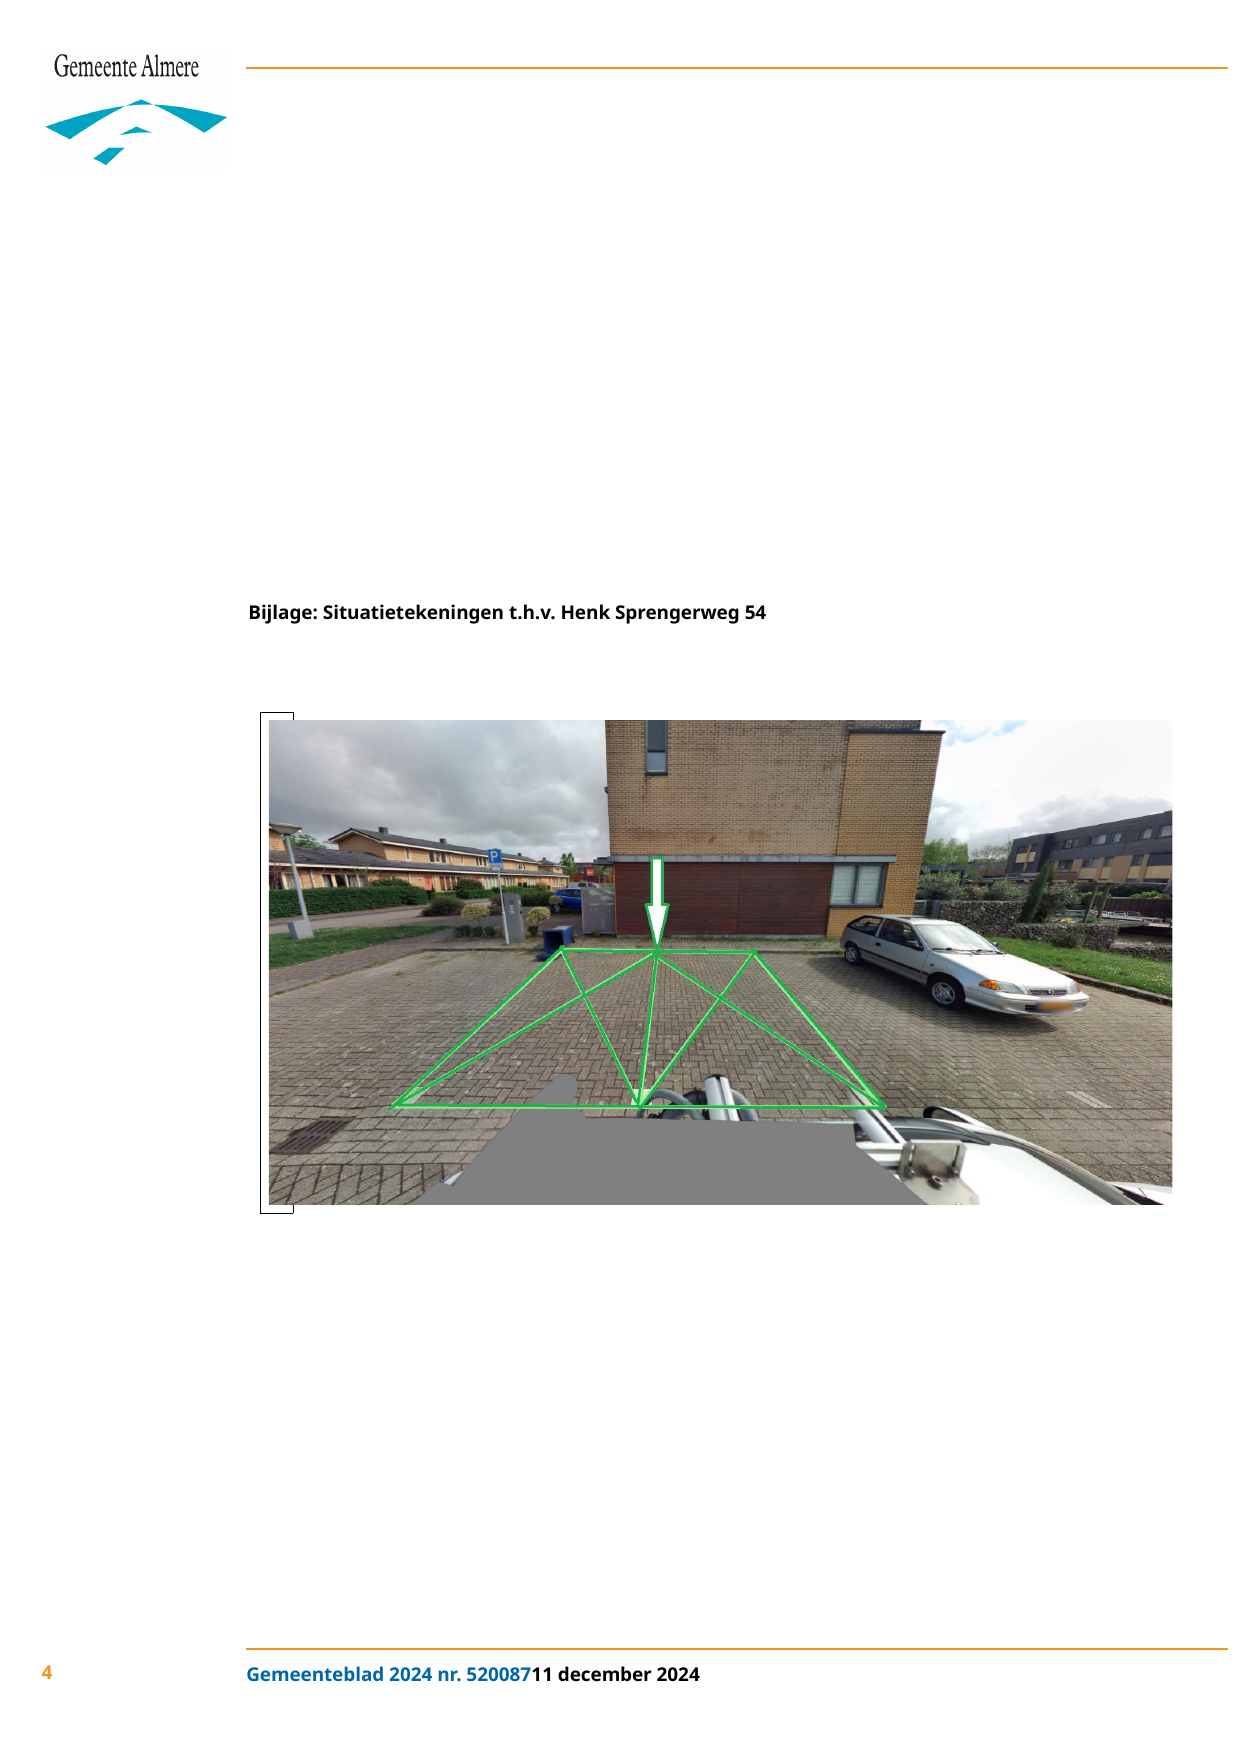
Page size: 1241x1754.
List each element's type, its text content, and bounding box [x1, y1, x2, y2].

text Bijlage: Situatietekeningen t.h.v. Henk Sprengerweg 54 [248, 599, 1152, 625]
picture [41, 47, 231, 172]
picture [268, 720, 1173, 1205]
